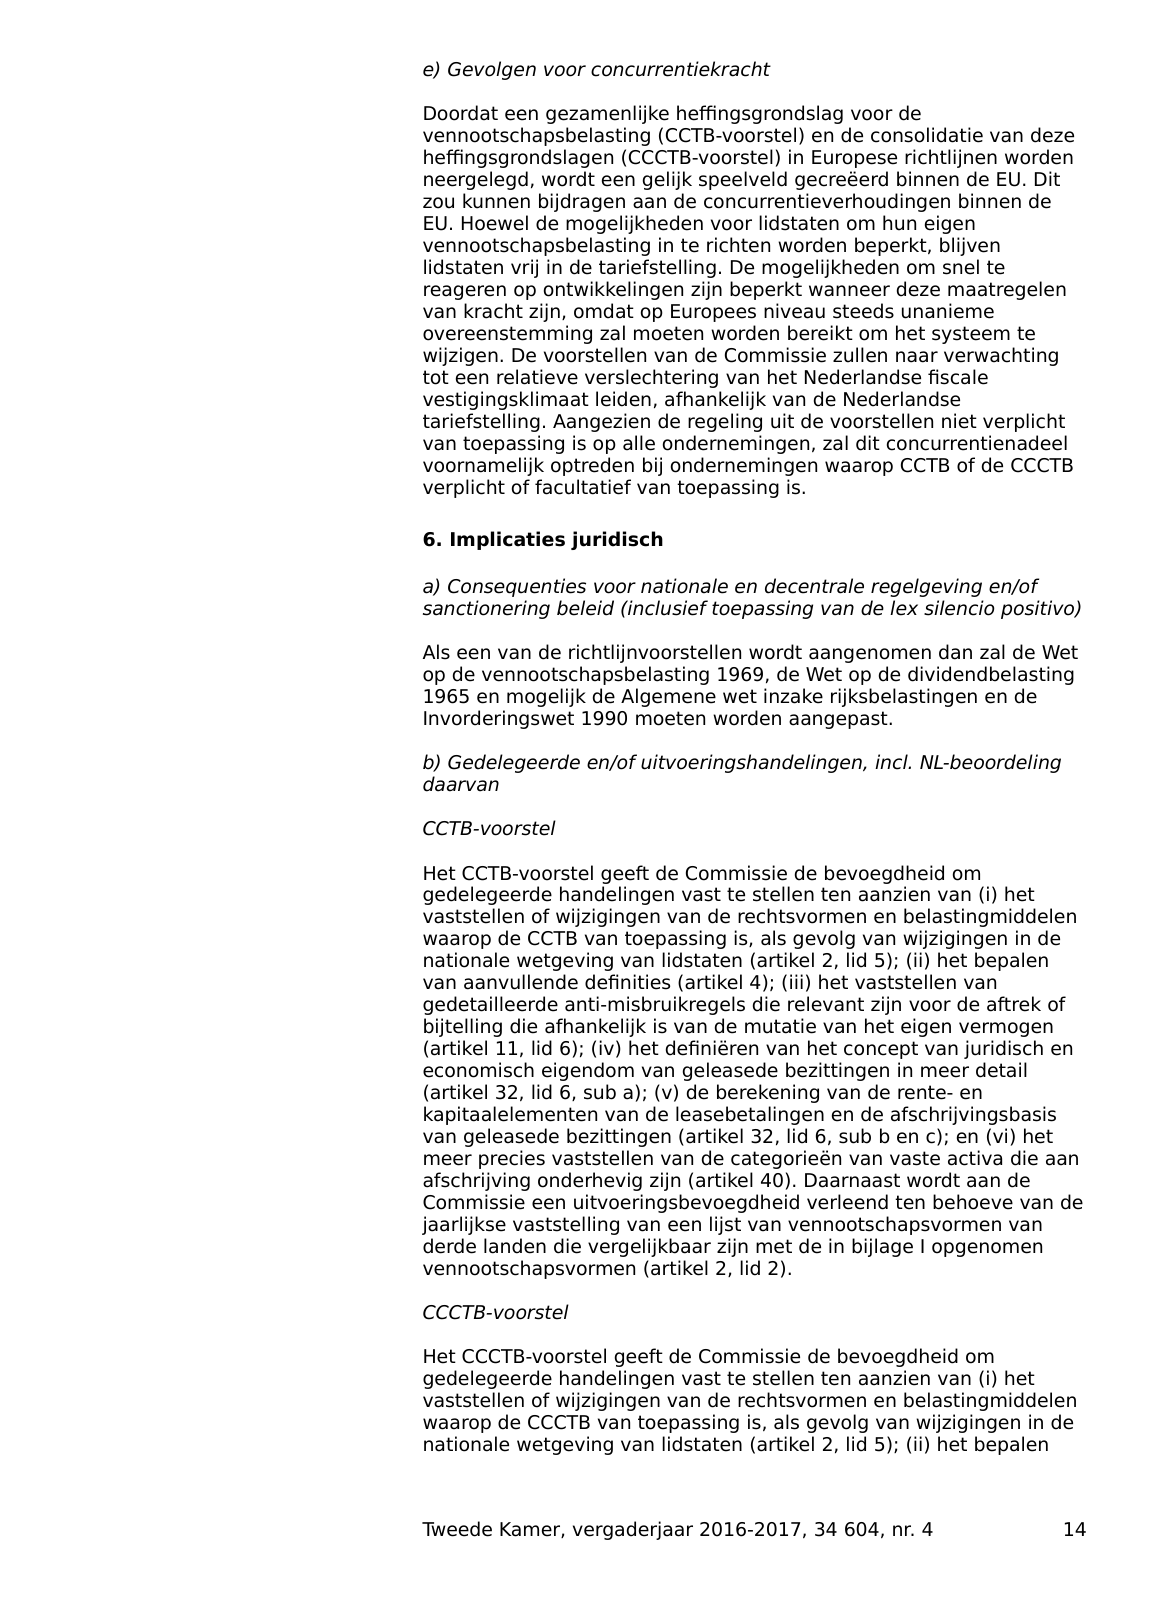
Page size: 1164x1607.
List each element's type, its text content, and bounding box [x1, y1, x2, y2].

text Doordat een gezamenlijke heffingsgrondslag voor de vennootschapsbelasting (CCTB-voorstel) en de consolidatie van deze heffingsgrondslagen (CCCTB-voorstel) in Europese richtlijnen worden neergelegd, wordt een gelijk speelveld gecreëerd binnen de EU. Dit zou kunnen bijdragen aan de concurrentieverhoudingen binnen de EU. Hoewel de mogelijkheden voor lidstaten om hun eigen vennootschapsbelasting in te richten worden beperkt, blijven lidstaten vrij in de tariefstelling. De mogelijkheden om snel te reageren op ontwikkelingen zijn beperkt wanneer deze maatregelen van kracht zijn, omdat op Europees niveau steeds unanieme overeenstemming zal moeten worden bereikt om het systeem te wijzigen. De voorstellen van de Commissie zullen naar verwachting tot een relatieve verslechtering van het Nederlandse fiscale vestigingsklimaat leiden, afhankelijk van de Nederlandse tariefstelling. Aangezien de regeling uit de voorstellen niet verplicht van toepassing is op alle ondernemingen, zal dit concurrentienadeel voornamelijk optreden bij ondernemingen waarop CCTB of de CCCTB verplicht of facultatief van toepassing is. [422, 103, 1087, 499]
subtitle b) Gedelegeerde en/of uitvoeringshandelingen, incl. NL-beoordeling daarvan [422, 752, 1087, 796]
subtitle CCTB-voorstel [422, 818, 1087, 840]
subtitle CCCTB-voorstel [422, 1302, 1087, 1324]
text Het CCCTB-voorstel geeft de Commissie de bevoegdheid om gedelegeerde handelingen vast te stellen ten aanzien van (i) het vaststellen of wijzigingen van de rechtsvormen en belastingmiddelen waarop de CCCTB van toepassing is, als gevolg van wijzigingen in de nationale wetgeving van lidstaten (artikel 2, lid 5); (ii) het bepalen [422, 1346, 1087, 1456]
text Als een van de richtlijnvoorstellen wordt aangenomen dan zal de Wet op de vennootschapsbelasting 1969, de Wet op de dividendbelasting 1965 en mogelijk de Algemene wet inzake rijksbelastingen en de Invorderingswet 1990 moeten worden aangepast. [422, 642, 1087, 730]
subtitle 6. Implicaties juridisch [422, 529, 1087, 551]
text Het CCTB-voorstel geeft de Commissie de bevoegdheid om gedelegeerde handelingen vast te stellen ten aanzien van (i) het vaststellen of wijzigingen van de rechtsvormen en belastingmiddelen waarop de CCTB van toepassing is, als gevolg van wijzigingen in de nationale wetgeving van lidstaten (artikel 2, lid 5); (ii) het bepalen van aanvullende definities (artikel 4); (iii) het vaststellen van gedetailleerde anti-misbruikregels die relevant zijn voor de aftrek of bijtelling die afhankelijk is van de mutatie van het eigen vermogen (artikel 11, lid 6); (iv) het definiëren van het concept van juridisch en economisch eigendom van geleasede bezittingen in meer detail (artikel 32, lid 6, sub a); (v) de berekening van de rente- en kapitaalelementen van de leasebetalingen en de afschrijvingsbasis van geleasede bezittingen (artikel 32, lid 6, sub b en c); en (vi) het meer precies vaststellen van de categorieën van vaste activa die aan afschrijving onderhevig zijn (artikel 40). Daarnaast wordt aan de Commissie een uitvoeringsbevoegdheid verleend ten behoeve van de jaarlijkse vaststelling van een lijst van vennootschapsvormen van derde landen die vergelijkbaar zijn met de in bijlage I opgenomen vennootschapsvormen (artikel 2, lid 2). [422, 862, 1087, 1280]
subtitle a) Consequenties voor nationale en decentrale regelgeving en/of sanctionering beleid (inclusief toepassing van de lex silencio positivo) [422, 576, 1087, 620]
subtitle e) Gevolgen voor concurrentiekracht [422, 59, 1087, 81]
